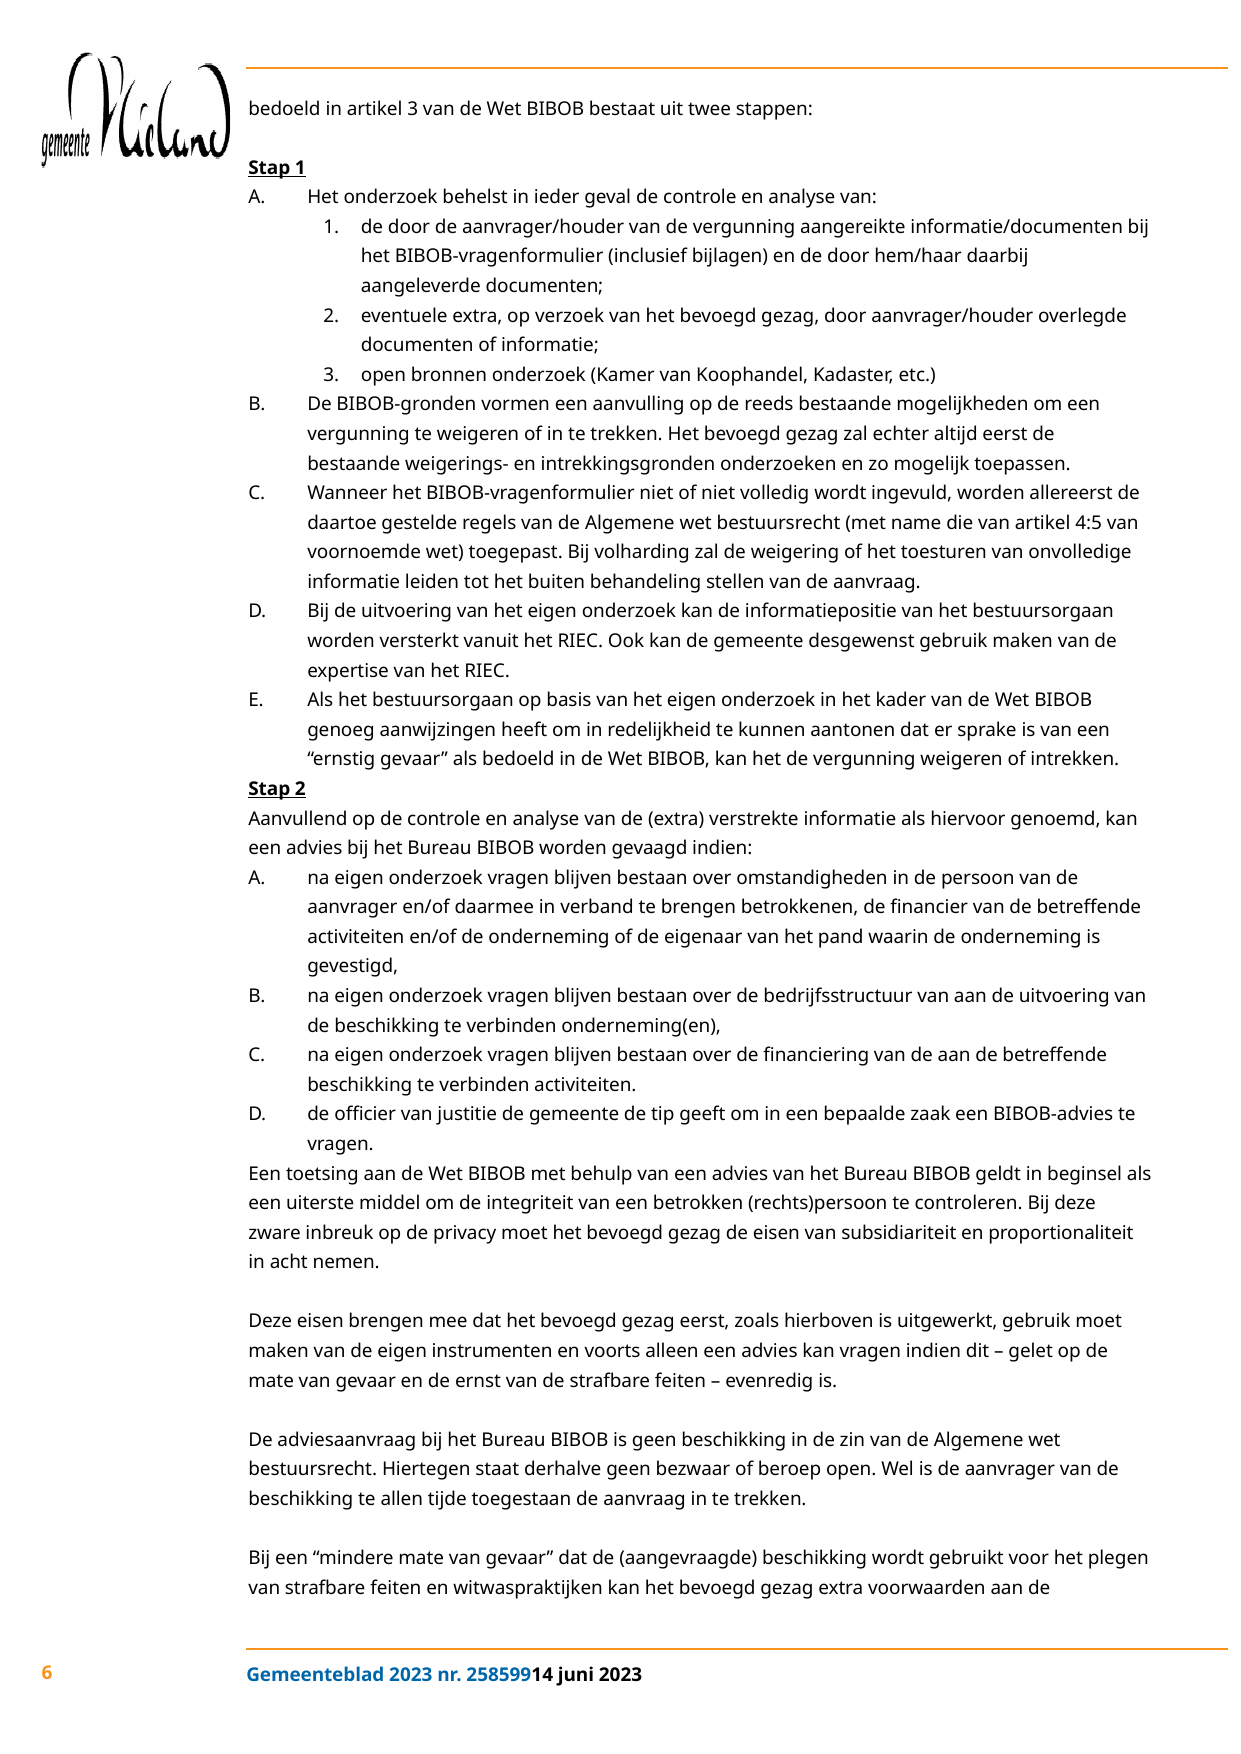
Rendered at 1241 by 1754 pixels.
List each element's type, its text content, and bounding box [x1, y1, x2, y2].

list na eigen onderzoek vragen blijven bestaan over de financiering van de aan de betreffende beschikking te verbinden activiteiten. [248, 1041, 1152, 1097]
picture [41, 47, 231, 172]
text bedoeld in artikel 3 van de Wet BIBOB bestaat uit twee stappen: [248, 95, 1152, 121]
text Bij een “mindere mate van gevaar” dat de (aangevraagde) beschikking wordt gebruikt voor het plegen van strafbare feiten en witwaspraktijken kan het bevoegd gezag extra voorwaarden aan de [248, 1544, 1152, 1600]
text Stap 1 [248, 154, 1152, 180]
list de officier van justitie de gemeente de tip geeft om in een bepaalde zaak een BIBOB-advies te vragen. [248, 1101, 1152, 1156]
list open bronnen onderzoek (Kamer van Koophandel, Kadaster, etc.) [323, 361, 1152, 387]
text Aanvullend op de controle en analyse van de (extra) verstrekte informatie als hiervoor genoemd, kan een advies bij het Bureau BIBOB worden gevaagd indien: [248, 805, 1152, 860]
list De BIBOB-gronden vormen een aanvulling op de reeds bestaande mogelijkheden om een vergunning te weigeren of in te trekken. Het bevoegd gezag zal echter altijd eerst de bestaande weigerings- en intrekkingsgronden onderzoeken en zo mogelijk toepassen. [248, 391, 1152, 476]
list na eigen onderzoek vragen blijven bestaan over de bedrijfsstructuur van aan de uitvoering van de beschikking te verbinden onderneming(en), [248, 982, 1152, 1038]
list Als het bestuursorgaan op basis van het eigen onderzoek in het kader van de Wet BIBOB genoeg aanwijzingen heeft om in redelijkheid te kunnen aantonen dat er sprake is van een “ernstig gevaar” als bedoeld in de Wet BIBOB, kan het de vergunning weigeren of intrekken. [248, 686, 1152, 771]
list de door de aanvrager/houder van de vergunning aangereikte informatie/documenten bij het BIBOB-vragenformulier (inclusief bijlagen) en de door hem/haar daarbij aangeleverde documenten; [323, 213, 1152, 298]
list Wanneer het BIBOB-vragenformulier niet of niet volledig wordt ingevuld, worden allereerst de daartoe gestelde regels van de Algemene wet bestuursrecht (met name die van artikel 4:5 van voornoemde wet) toegepast. Bij volharding zal de weigering of het toesturen van onvolledige informatie leiden tot het buiten behandeling stellen van de aanvraag. [248, 479, 1152, 594]
list eventuele extra, op verzoek van het bevoegd gezag, door aanvrager/houder overlegde documenten of informatie; [323, 302, 1152, 357]
list Bij de uitvoering van het eigen onderzoek kan de informatiepositie van het bestuursorgaan worden versterkt vanuit het RIEC. Ook kan de gemeente desgewenst gebruik maken van de expertise van het RIEC. [248, 598, 1152, 683]
text Een toetsing aan de Wet BIBOB met behulp van een advies van het Bureau BIBOB geldt in beginsel als een uiterste middel om de integriteit van een betrokken (rechts)persoon te controleren. Bij deze zware inbreuk op de privacy moet het bevoegd gezag de eisen van subsidiariteit en proportionaliteit in acht nemen. [248, 1160, 1152, 1274]
text Deze eisen brengen mee dat het bevoegd gezag eerst, zoals hierboven is uitgewerkt, gebruik moet maken van de eigen instrumenten en voorts alleen een advies kan vragen indien dit – gelet op de mate van gevaar en de ernst van de strafbare feiten – evenredig is. [248, 1308, 1152, 1393]
list Het onderzoek behelst in ieder geval de controle en analyse van: [248, 183, 1152, 209]
text Stap 2 [248, 775, 1152, 801]
list na eigen onderzoek vragen blijven bestaan over omstandigheden in de persoon van de aanvrager en/of daarmee in verband te brengen betrokkenen, de financier van de betreffende activiteiten en/of de onderneming of de eigenaar van het pand waarin de onderneming is gevestigd, [248, 864, 1152, 978]
text De adviesaanvraag bij het Bureau BIBOB is geen beschikking in de zin van de Algemene wet bestuursrecht. Hiertegen staat derhalve geen bezwaar of beroep open. Wel is de aanvrager van de beschikking te allen tijde toegestaan de aanvraag in te trekken. [248, 1426, 1152, 1511]
